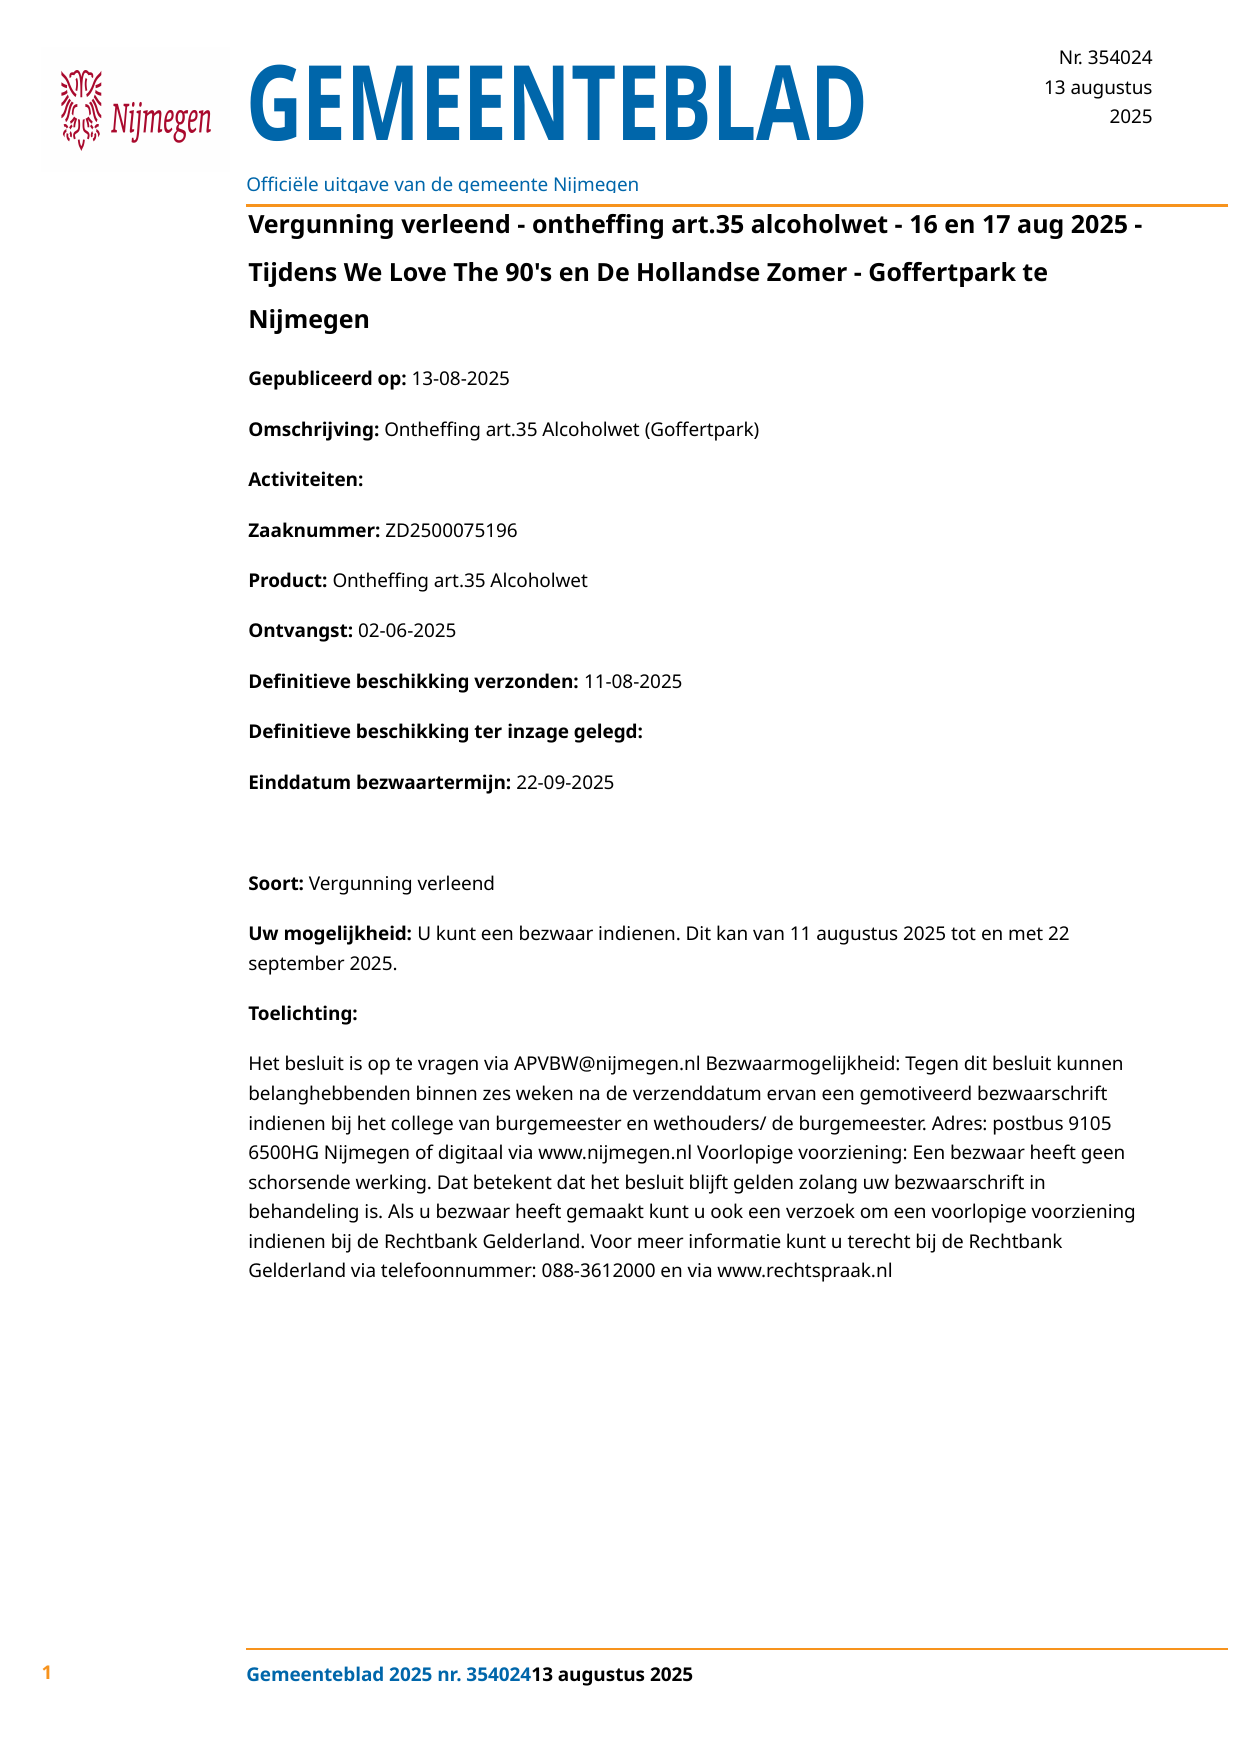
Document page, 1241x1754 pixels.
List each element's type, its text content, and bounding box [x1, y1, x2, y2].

text Zaaknummer: ZD2500075196 [248, 517, 1152, 542]
text Product: Ontheffing art.35 Alcoholwet [248, 567, 1152, 593]
text Activiteiten: [248, 466, 1152, 492]
text Definitieve beschikking verzonden: 11-08-2025 [248, 668, 1152, 694]
text Toelichting: [248, 1000, 1152, 1026]
text Het besluit is op te vragen via APVBW@nijmegen.nl Bezwaarmogelijkheid: Tegen dit besluit kunnen belanghebbenden binnen zes weken na de verzenddatum ervan een gemotiveerd bezwaarschrift indienen bij het college van burgemeester en wethouders/ de burgemeester. Adres: postbus 9105 6500HG Nijmegen of digitaal via www.nijmegen.nl Voorlopige voorziening: Een bezwaar heeft geen schorsende werking. Dat betekent dat het besluit blijft gelden zolang uw bezwaarschrift in behandeling is. Als u bezwaar heeft gemaakt kunt u ook een verzoek om een voorlopige voorziening indienen bij de Rechtbank Gelderland. Voor meer informatie kunt u terecht bij de Rechtbank Gelderland via telefoonnummer: 088-3612000 en via www.rechtspraak.nl [248, 1051, 1152, 1283]
text Ontvangst: 02-06-2025 [248, 618, 1152, 643]
text Omschrijving: Ontheffing art.35 Alcoholwet (Goffertpark) [248, 416, 1152, 442]
text Uw mogelijkheid: U kunt een bezwaar indienen. Dit kan van 11 augustus 2025 tot en met 22 september 2025. [248, 920, 1152, 975]
text Vergunning verleend - ontheffing art.35 alcoholwet - 16 en 17 aug 2025 - Tijdens We Love The 90's en De Hollandse Zomer - Goffertpark te Nijmegen [248, 207, 1152, 336]
text Soort: Vergunning verleend [248, 870, 1152, 895]
text Gepubliceerd op: 13-08-2025 [248, 366, 1152, 391]
text Einddatum bezwaartermijn: 22-09-2025 [248, 769, 1152, 794]
picture [41, 47, 231, 172]
text Definitieve beschikking ter inzage gelegd: [248, 718, 1152, 744]
